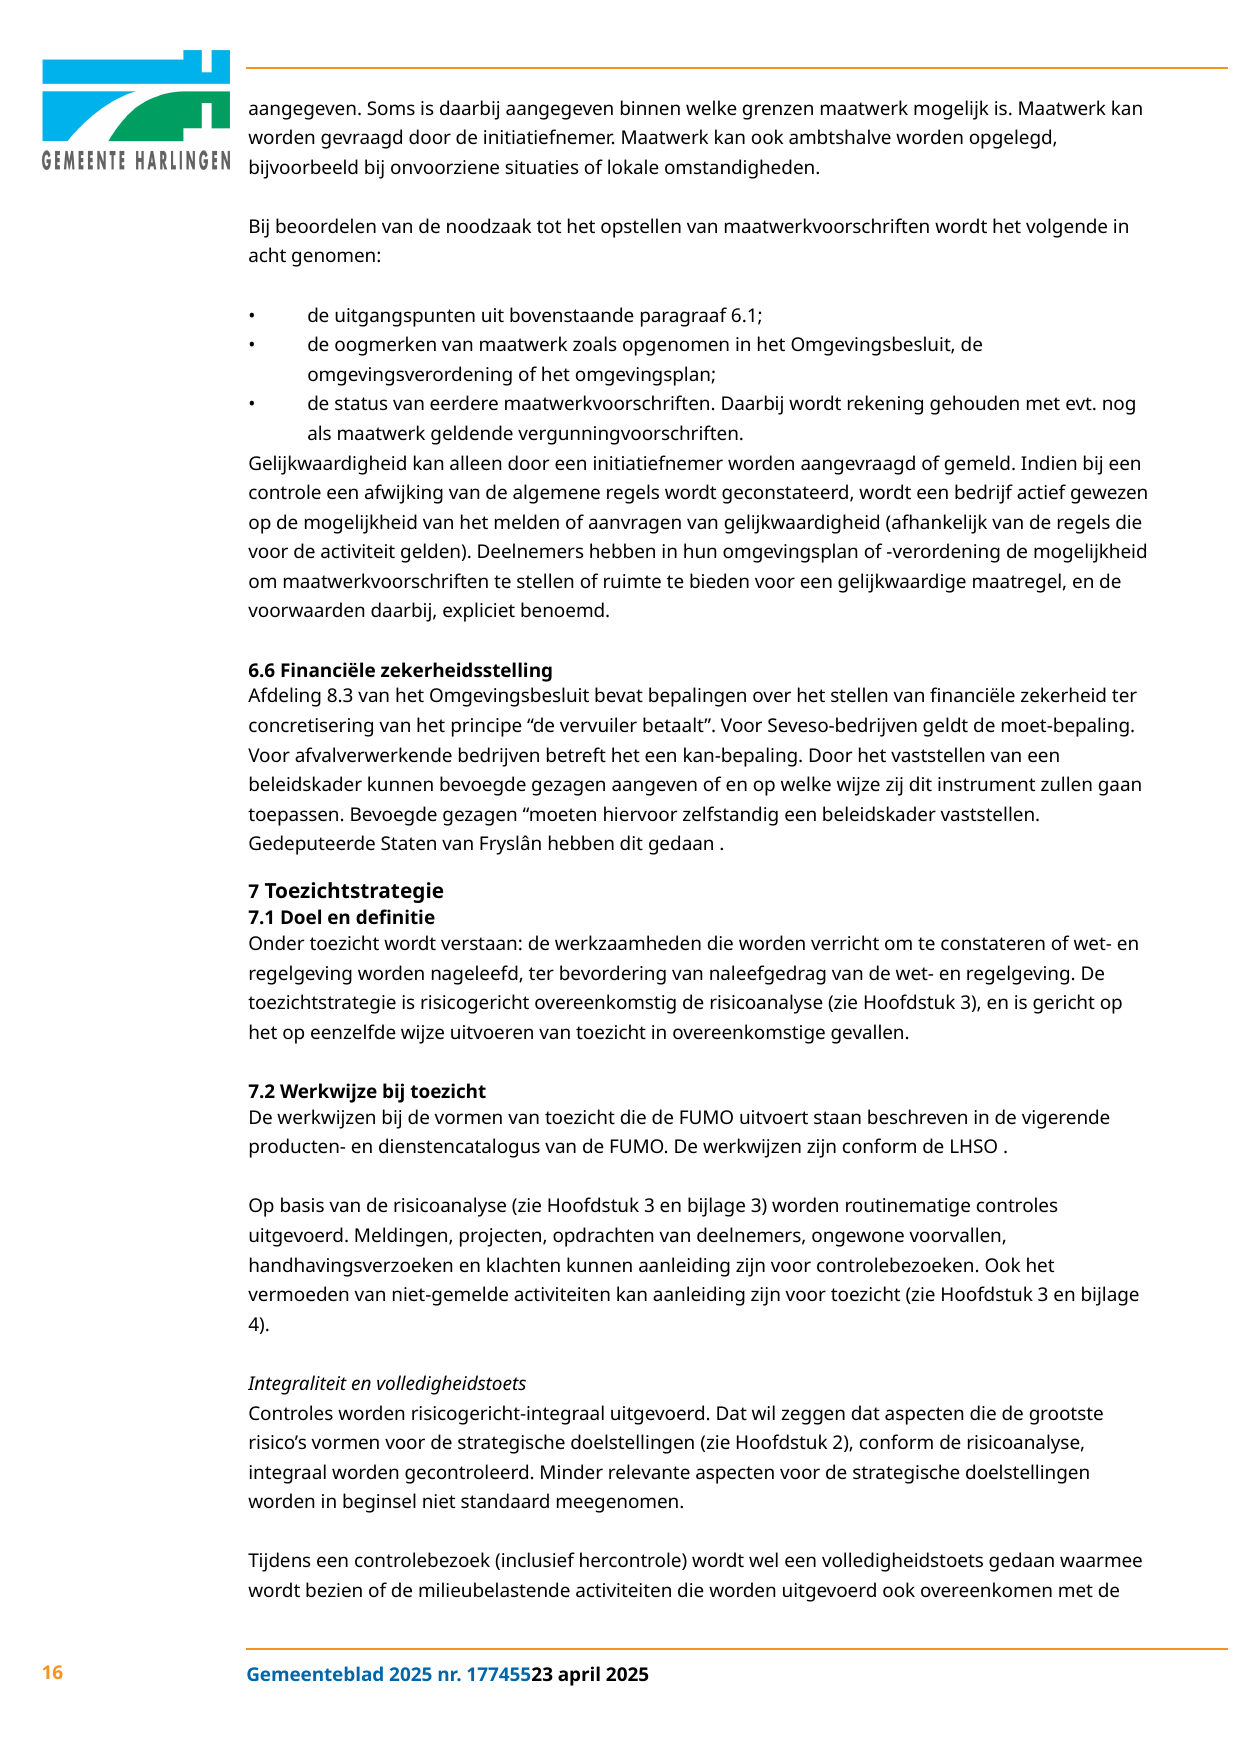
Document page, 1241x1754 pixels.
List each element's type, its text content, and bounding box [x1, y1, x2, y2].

text 7 Toezichtstrategie [248, 876, 1152, 904]
list de status van eerdere maatwerkvoorschriften. Daarbij wordt rekening gehouden met evt. nog als maatwerk geldende vergunningvoorschriften. [248, 391, 1152, 446]
text Afdeling 8.3 van het Omgevingsbesluit bevat bepalingen over het stellen van financiële zekerheid ter concretisering van het principe “de vervuiler betaalt”. Voor Seveso-bedrijven geldt de moet-bepaling. Voor afvalverwerkende bedrijven betreft het een kan-bepaling. Door het vaststellen van een beleidskader kunnen bevoegde gezagen aangeven of en op welke wijze zij dit instrument zullen gaan toepassen. Bevoegde gezagen “moeten hiervoor zelfstandig een beleidskader vaststellen. Gedeputeerde Staten van Fryslân hebben dit gedaan . [248, 683, 1152, 856]
text Controles worden risicogericht-integraal uitgevoerd. Dat wil zeggen dat aspecten die de grootste risico’s vormen voor de strategische doelstellingen (zie Hoofdstuk 2), conform de risicoanalyse, integraal worden gecontroleerd. Minder relevante aspecten voor de strategische doelstellingen worden in beginsel niet standaard meegenomen. [248, 1400, 1152, 1514]
text Tijdens een controlebezoek (inclusief hercontrole) wordt wel een volledigheidstoets gedaan waarmee wordt bezien of de milieubelastende activiteiten die worden uitgevoerd ook overeenkomen met de [248, 1548, 1152, 1603]
text Bij beoordelen van de noodzaak tot het opstellen van maatwerkvoorschriften wordt het volgende in acht genomen: [248, 213, 1152, 268]
text 7.1 Doel en definitie [248, 904, 1152, 930]
picture [41, 47, 231, 172]
text Op basis van de risicoanalyse (zie Hoofdstuk 3 en bijlage 3) worden routinematige controles uitgevoerd. Meldingen, projecten, opdrachten van deelnemers, ongewone voorvallen, handhavingsverzoeken en klachten kunnen aanleiding zijn voor controlebezoeken. Ook het vermoeden van niet-gemelde activiteiten kan aanleiding zijn voor toezicht (zie Hoofdstuk 3 en bijlage 4). [248, 1193, 1152, 1337]
list de oogmerken van maatwerk zoals opgenomen in het Omgevingsbesluit, de omgevingsverordening of het omgevingsplan; [248, 331, 1152, 387]
text Integraliteit en volledigheidstoets [248, 1370, 1152, 1396]
text 6.6 Financiële zekerheidsstelling [248, 657, 1152, 683]
text 7.2 Werkwijze bij toezicht [248, 1078, 1152, 1104]
list de uitgangspunten uit bovenstaande paragraaf 6.1; [248, 302, 1152, 328]
text Gelijkwaardigheid kan alleen door een initiatiefnemer worden aangevraagd of gemeld. Indien bij een controle een afwijking van de algemene regels wordt geconstateerd, wordt een bedrijf actief gewezen op de mogelijkheid van het melden of aanvragen van gelijkwaardigheid (afhankelijk van de regels die voor de activiteit gelden). Deelnemers hebben in hun omgevingsplan of -verordening de mogelijkheid om maatwerkvoorschriften te stellen of ruimte te bieden voor een gelijkwaardige maatregel, en de voorwaarden daarbij, expliciet benoemd. [248, 450, 1152, 623]
text Onder toezicht wordt verstaan: de werkzaamheden die worden verricht om te constateren of wet- en regelgeving worden nageleefd, ter bevordering van naleefgedrag van de wet- en regelgeving. De toezichtstrategie is risicogericht overeenkomstig de risicoanalyse (zie Hoofdstuk 3), en is gericht op het op eenzelfde wijze uitvoeren van toezicht in overeenkomstige gevallen. [248, 930, 1152, 1045]
text aangegeven. Soms is daarbij aangegeven binnen welke grenzen maatwerk mogelijk is. Maatwerk kan worden gevraagd door de initiatiefnemer. Maatwerk kan ook ambtshalve worden opgelegd, bijvoorbeeld bij onvoorziene situaties of lokale omstandigheden. [248, 95, 1152, 180]
text De werkwijzen bij de vormen van toezicht die de FUMO uitvoert staan beschreven in de vigerende producten- en dienstencatalogus van de FUMO. De werkwijzen zijn conform de LHSO . [248, 1104, 1152, 1159]
